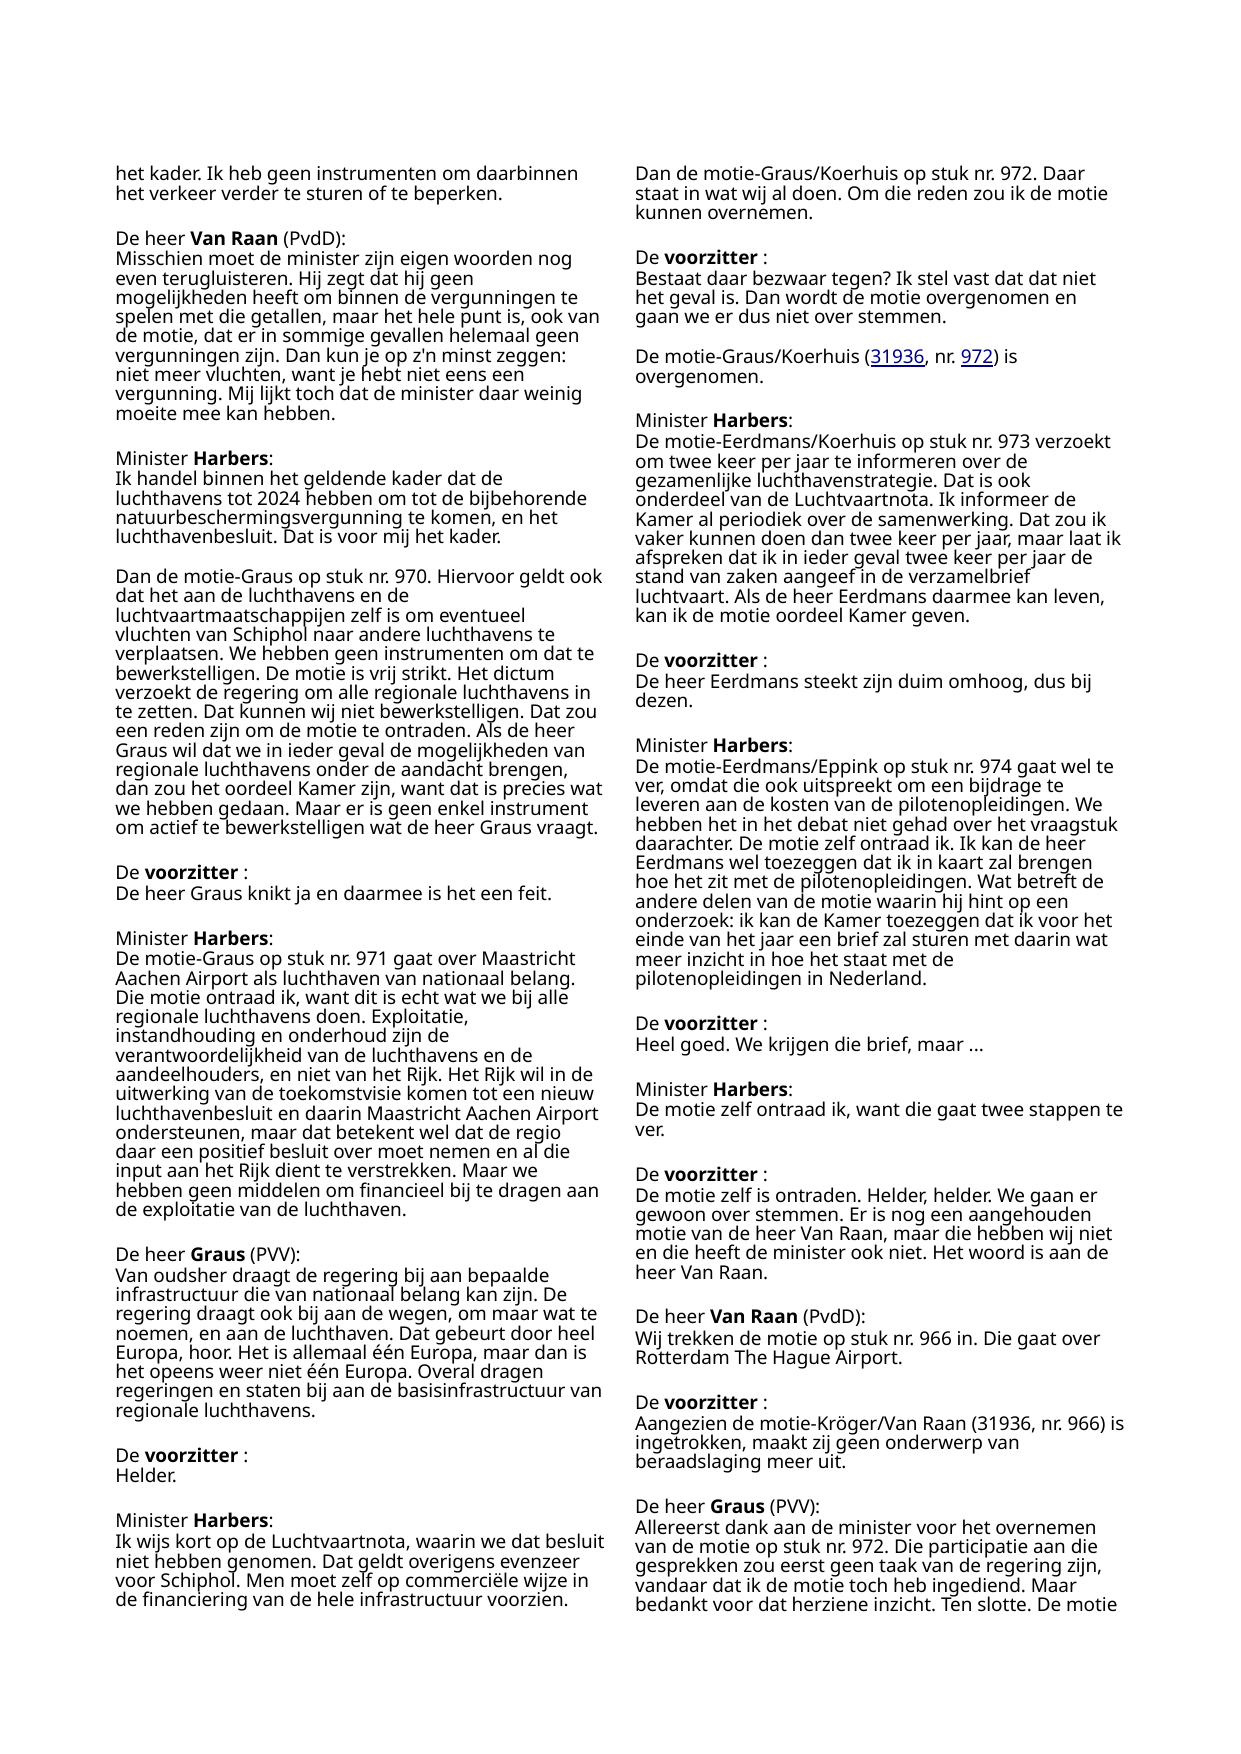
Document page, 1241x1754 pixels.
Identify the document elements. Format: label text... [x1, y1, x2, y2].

text De motie-Eerdmans/Koerhuis op stuk nr. 973 verzoekt om twee keer per jaar te informeren over de gezamenlijke luchthavenstrategie. Dat is ook onderdeel van de Luchtvaartnota. Ik informeer de Kamer al periodiek over de samenwerking. Dat zou ik vaker kunnen doen dan twee keer per jaar, maar laat ik afspreken dat ik in ieder geval twee keer per jaar de stand van zaken aangeef in de verzamelbrief luchtvaart. Als de heer Eerdmans daarmee kan leven, kan ik de motie oordeel Kamer geven. [635, 433, 1125, 626]
text De heer Graus (PVV): [635, 1493, 1125, 1519]
text De motie-Eerdmans/Eppink op stuk nr. 974 gaat wel te ver, omdat die ook uitspreekt om een bijdrage te leveren aan de kosten van de pilotenopleidingen. We hebben het in het debat niet gehad over het vraagstuk daarachter. De motie zelf ontraad ik. Ik kan de heer Eerdmans wel toezeggen dat ik in kaart zal brengen hoe het zit met de pilotenopleidingen. Wat betreft de andere delen van de motie waarin hij hint op een onderzoek: ik kan de Kamer toezeggen dat ik voor het einde van het jaar een brief zal sturen met daarin wat meer inzicht in hoe het staat met de pilotenopleidingen in Nederland. [635, 758, 1125, 989]
text De heer Van Raan (PvdD): [635, 1304, 1125, 1329]
text Minister Harbers: [635, 408, 1125, 433]
text De voorzitter : [635, 647, 1125, 673]
text De heer Van Raan (PvdD): [115, 225, 605, 250]
text Minister Harbers: [115, 1508, 605, 1533]
text Minister Harbers: [115, 445, 605, 470]
text De voorzitter : [635, 1389, 1125, 1414]
text Bestaat daar bezwaar tegen? Ik stel vast dat dat niet het geval is. Dan wordt de motie overgenomen en gaan we er dus niet over stemmen. [635, 270, 1125, 327]
text De motie-Graus/Koerhuis (31936, nr. 972) is overgenomen. [635, 348, 1125, 387]
text De voorzitter : [115, 859, 605, 884]
text Dan de motie-Graus op stuk nr. 970. Hiervoor geldt ook dat het aan de luchthavens en de luchtvaartmaatschappijen zelf is om eventueel vluchten van Schiphol naar andere luchthavens te verplaatsen. We hebben geen instrumenten om dat te bewerkstelligen. De motie is vrij strikt. Het dictum verzoekt de regering om alle regionale luchthavens in te zetten. Dat kunnen wij niet bewerkstelligen. Dat zou een reden zijn om de motie te ontraden. Als de heer Graus wil dat we in ieder geval de mogelijkheden van regionale luchthavens onder de aandacht brengen, dan zou het oordeel Kamer zijn, want dat is precies wat we hebben gedaan. Maar er is geen enkel instrument om actief te bewerkstelligen wat de heer Graus vraagt. [115, 568, 605, 838]
text De voorzitter : [635, 1010, 1125, 1036]
text De heer Graus (PVV): [115, 1241, 605, 1267]
text Allereerst dank aan de minister voor het overnemen van de motie op stuk nr. 972. Die participatie aan die gesprekken zou eerst geen taak van de regering zijn, vandaar dat ik de motie toch heb ingediend. Maar bedankt voor dat herziene inzicht. Ten slotte. De motie [635, 1519, 1125, 1615]
text Misschien moet de minister zijn eigen woorden nog even terugluisteren. Hij zegt dat hij geen mogelijkheden heeft om binnen de vergunningen te spelen met die getallen, maar het hele punt is, ook van de motie, dat er in sommige gevallen helemaal geen vergunningen zijn. Dan kun je op z'n minst zeggen: niet meer vluchten, want je hebt niet eens een vergunning. Mij lijkt toch dat de minister daar weinig moeite mee kan hebben. [115, 250, 605, 424]
text Aangezien de motie-Kröger/Van Raan (31936, nr. 966) is ingetrokken, maakt zij geen onderwerp van beraadslaging meer uit. [635, 1414, 1125, 1472]
text het kader. Ik heb geen instrumenten om daarbinnen het verkeer verder te sturen of te beperken. [115, 165, 605, 204]
text De voorzitter : [635, 1161, 1125, 1187]
text Ik wijs kort op de Luchtvaartnota, waarin we dat besluit niet hebben genomen. Dat geldt overigens evenzeer voor Schiphol. Men moet zelf op commerciële wijze in de financiering van de hele infrastructuur voorzien. [115, 1533, 605, 1610]
text De motie zelf ontraad ik, want die gaat twee stappen te ver. [635, 1101, 1125, 1140]
text Dan de motie-Graus/Koerhuis op stuk nr. 972. Daar staat in wat wij al doen. Om die reden zou ik de motie kunnen overnemen. [635, 165, 1125, 223]
text De motie-Graus op stuk nr. 971 gaat over Maastricht Aachen Airport als luchthaven van nationaal belang. Die motie ontraad ik, want dit is echt wat we bij alle regionale luchthavens doen. Exploitatie, instandhouding en onderhoud zijn de verantwoordelijkheid van de luchthavens en de aandeelhouders, en niet van het Rijk. Het Rijk wil in de uitwerking van de toekomstvisie komen tot een nieuw luchthavenbesluit en daarin Maastricht Aachen Airport ondersteunen, maar dat betekent wel dat de regio daar een positief besluit over moet nemen en al die input aan het Rijk dient te verstrekken. Maar we hebben geen middelen om financieel bij te dragen aan de exploitatie van de luchthaven. [115, 950, 605, 1220]
text De voorzitter : [115, 1442, 605, 1467]
text Van oudsher draagt de regering bij aan bepaalde infrastructuur die van nationaal belang kan zijn. De regering draagt ook bij aan de wegen, om maar wat te noemen, en aan de luchthaven. Dat gebeurt door heel Europa, hoor. Het is allemaal één Europa, maar dan is het opeens weer niet één Europa. Overal dragen regeringen en staten bij aan de basisinfrastructuur van regionale luchthavens. [115, 1267, 605, 1421]
text De motie zelf is ontraden. Helder, helder. We gaan er gewoon over stemmen. Er is nog een aangehouden motie van de heer Van Raan, maar die hebben wij niet en die heeft de minister ook niet. Het woord is aan de heer Van Raan. [635, 1187, 1125, 1283]
text De heer Graus knikt ja en daarmee is het een feit. [115, 884, 605, 904]
text Heel goed. We krijgen die brief, maar ... [635, 1036, 1125, 1055]
text Helder. [115, 1467, 605, 1487]
text Minister Harbers: [115, 925, 605, 950]
text Ik handel binnen het geldende kader dat de luchthavens tot 2024 hebben om tot de bijbehorende natuurbeschermingsvergunning te komen, en het luchthavenbesluit. Dat is voor mij het kader. [115, 470, 605, 547]
text De voorzitter : [635, 244, 1125, 270]
text Wij trekken de motie op stuk nr. 966 in. Die gaat over Rotterdam The Hague Airport. [635, 1329, 1125, 1368]
text Minister Harbers: [635, 1076, 1125, 1101]
text De heer Eerdmans steekt zijn duim omhoog, dus bij dezen. [635, 673, 1125, 711]
text Minister Harbers: [635, 732, 1125, 758]
